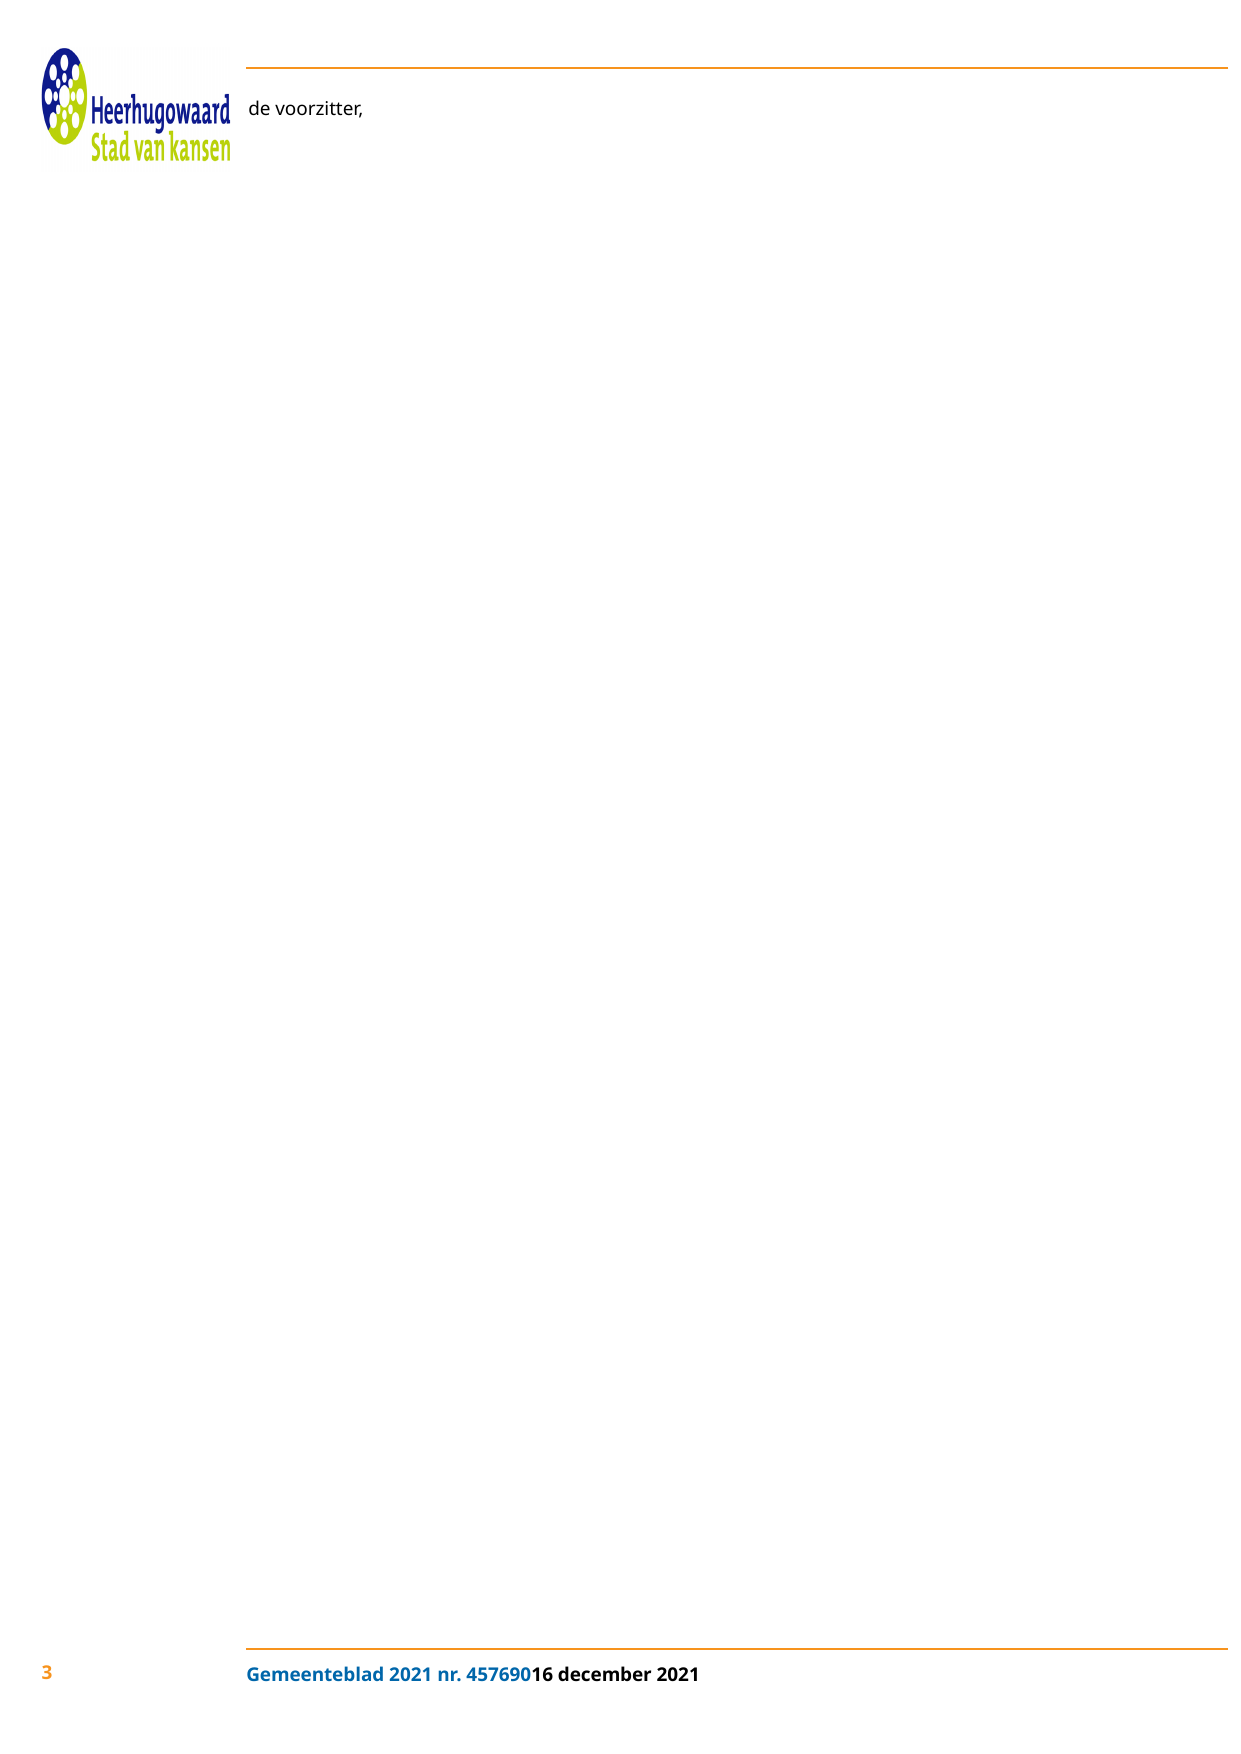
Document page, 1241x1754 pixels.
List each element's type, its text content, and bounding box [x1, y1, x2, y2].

picture [41, 47, 231, 172]
text de voorzitter, [248, 95, 1152, 121]
